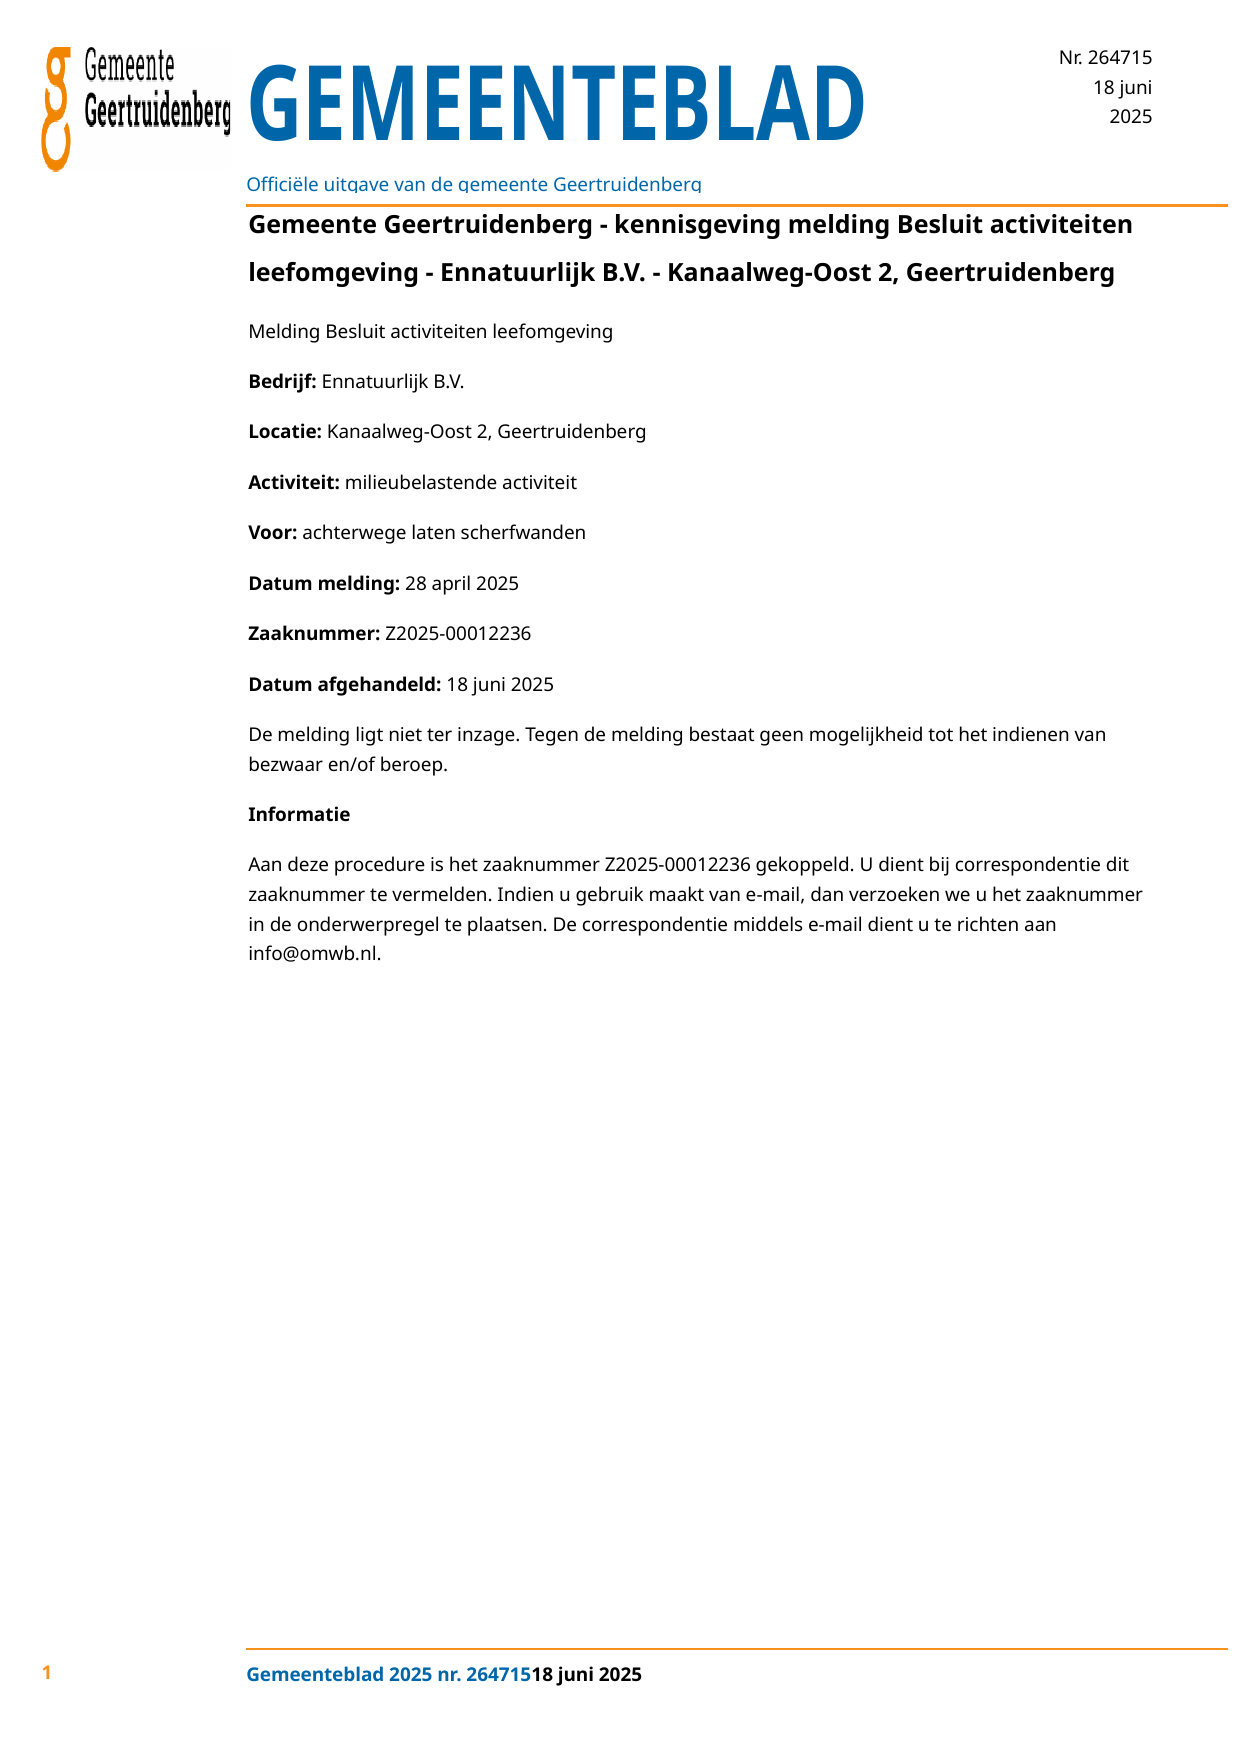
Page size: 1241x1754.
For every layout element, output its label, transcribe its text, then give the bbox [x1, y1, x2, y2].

text Voor: achterwege laten scherfwanden [248, 519, 1152, 545]
text Datum afgehandeld: 18 juni 2025 [248, 671, 1152, 697]
text Datum melding: 28 april 2025 [248, 570, 1152, 596]
text Zaaknummer: Z2025-00012236 [248, 620, 1152, 646]
picture [41, 47, 231, 172]
text Bedrijf: Ennatuurlijk B.V. [248, 368, 1152, 394]
text Melding Besluit activiteiten leefomgeving [248, 318, 1152, 344]
text Locatie: Kanaalweg-Oost 2, Geertruidenberg [248, 419, 1152, 444]
text De melding ligt niet ter inzage. Tegen de melding bestaat geen mogelijkheid tot het indienen van bezwaar en/of beroep. [248, 721, 1152, 777]
text Gemeente Geertruidenberg - kennisgeving melding Besluit activiteiten leefomgeving - Ennatuurlijk B.V. - Kanaalweg-Oost 2, Geertruidenberg [248, 207, 1152, 288]
text Activiteit: milieubelastende activiteit [248, 469, 1152, 495]
text Aan deze procedure is het zaaknummer Z2025-00012236 gekoppeld. U dient bij correspondentie dit zaaknummer te vermelden. Indien u gebruik maakt van e-mail, dan verzoeken we u het zaaknummer in de onderwerpregel te plaatsen. De correspondentie middels e-mail dient u te richten aan info@omwb.nl. [248, 852, 1152, 966]
text Informatie [248, 801, 1152, 827]
